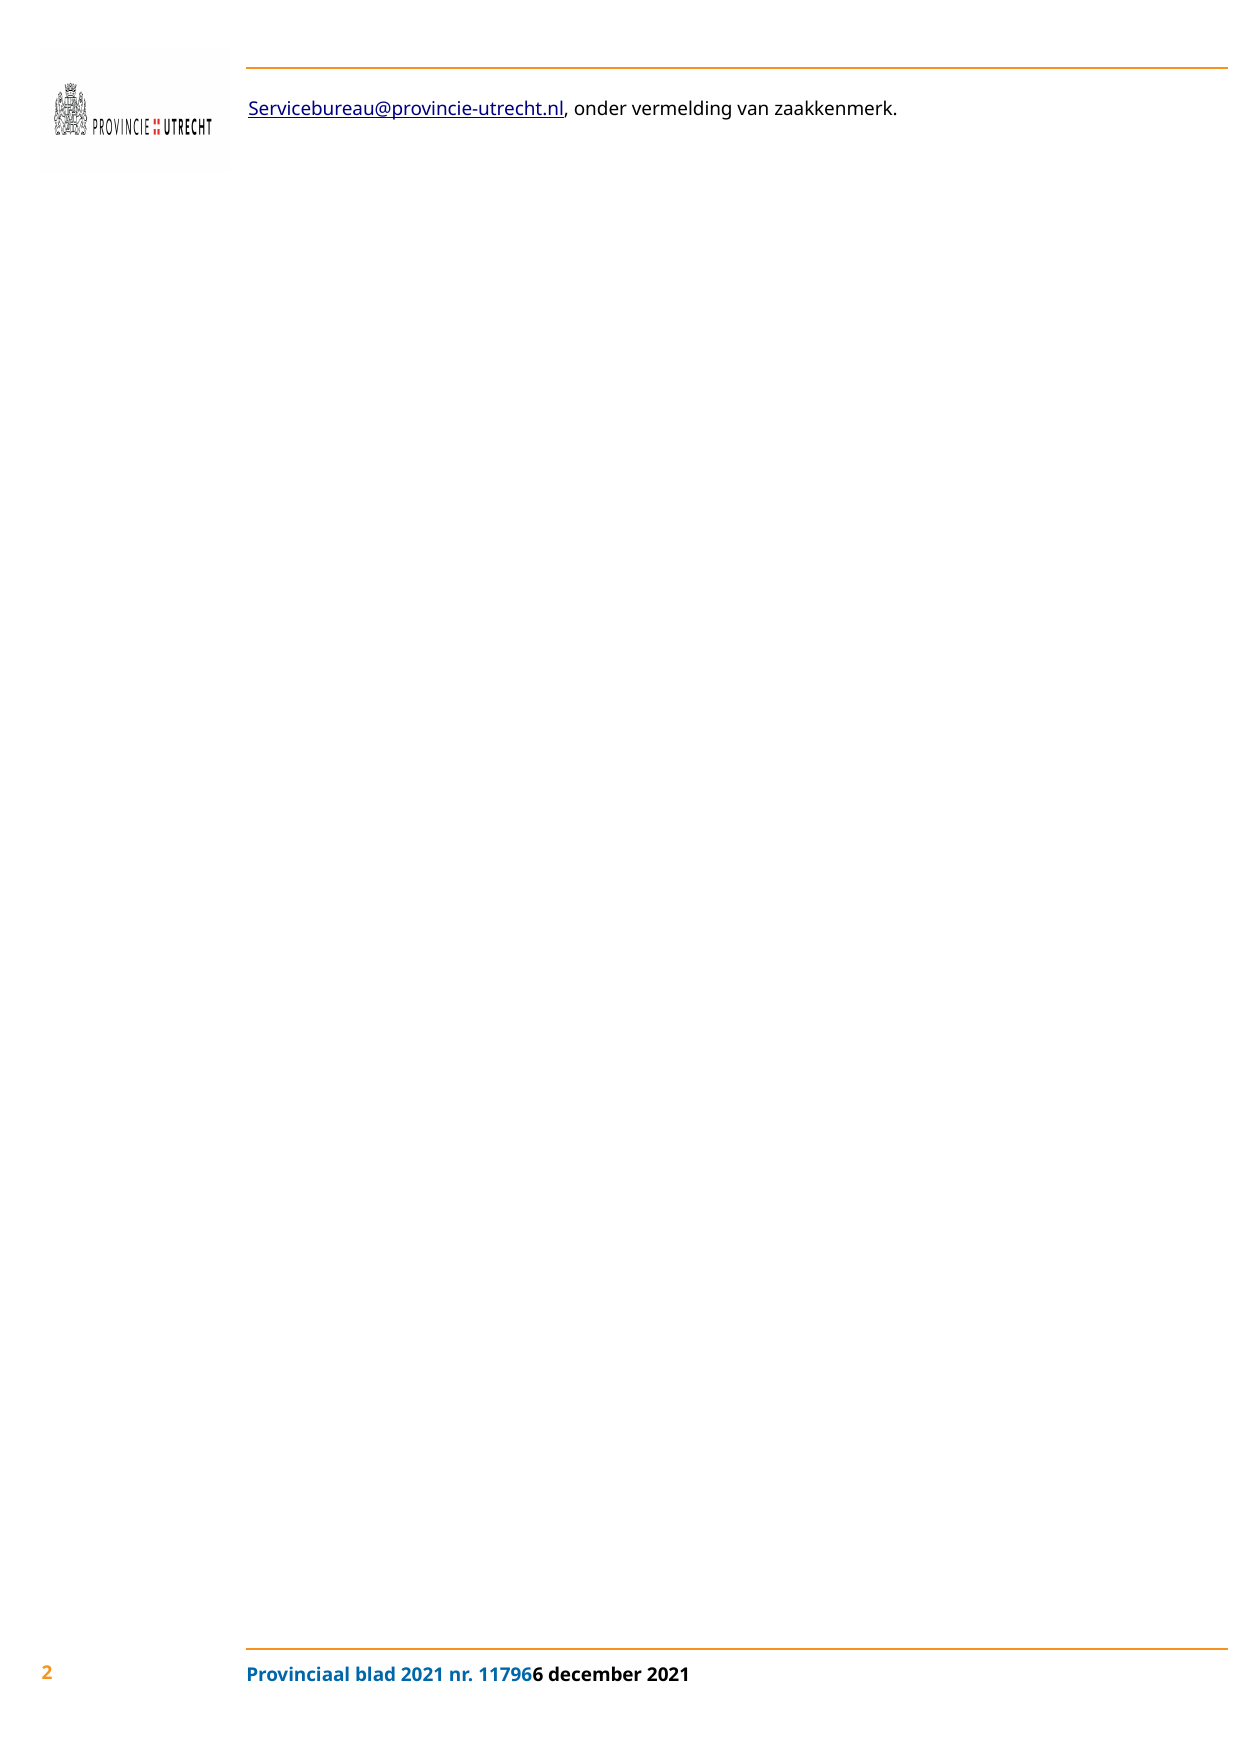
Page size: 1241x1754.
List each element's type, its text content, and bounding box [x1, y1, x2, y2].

picture [41, 47, 231, 172]
text Servicebureau@provincie-utrecht.nl, onder vermelding van zaakkenmerk. [248, 95, 1152, 121]
